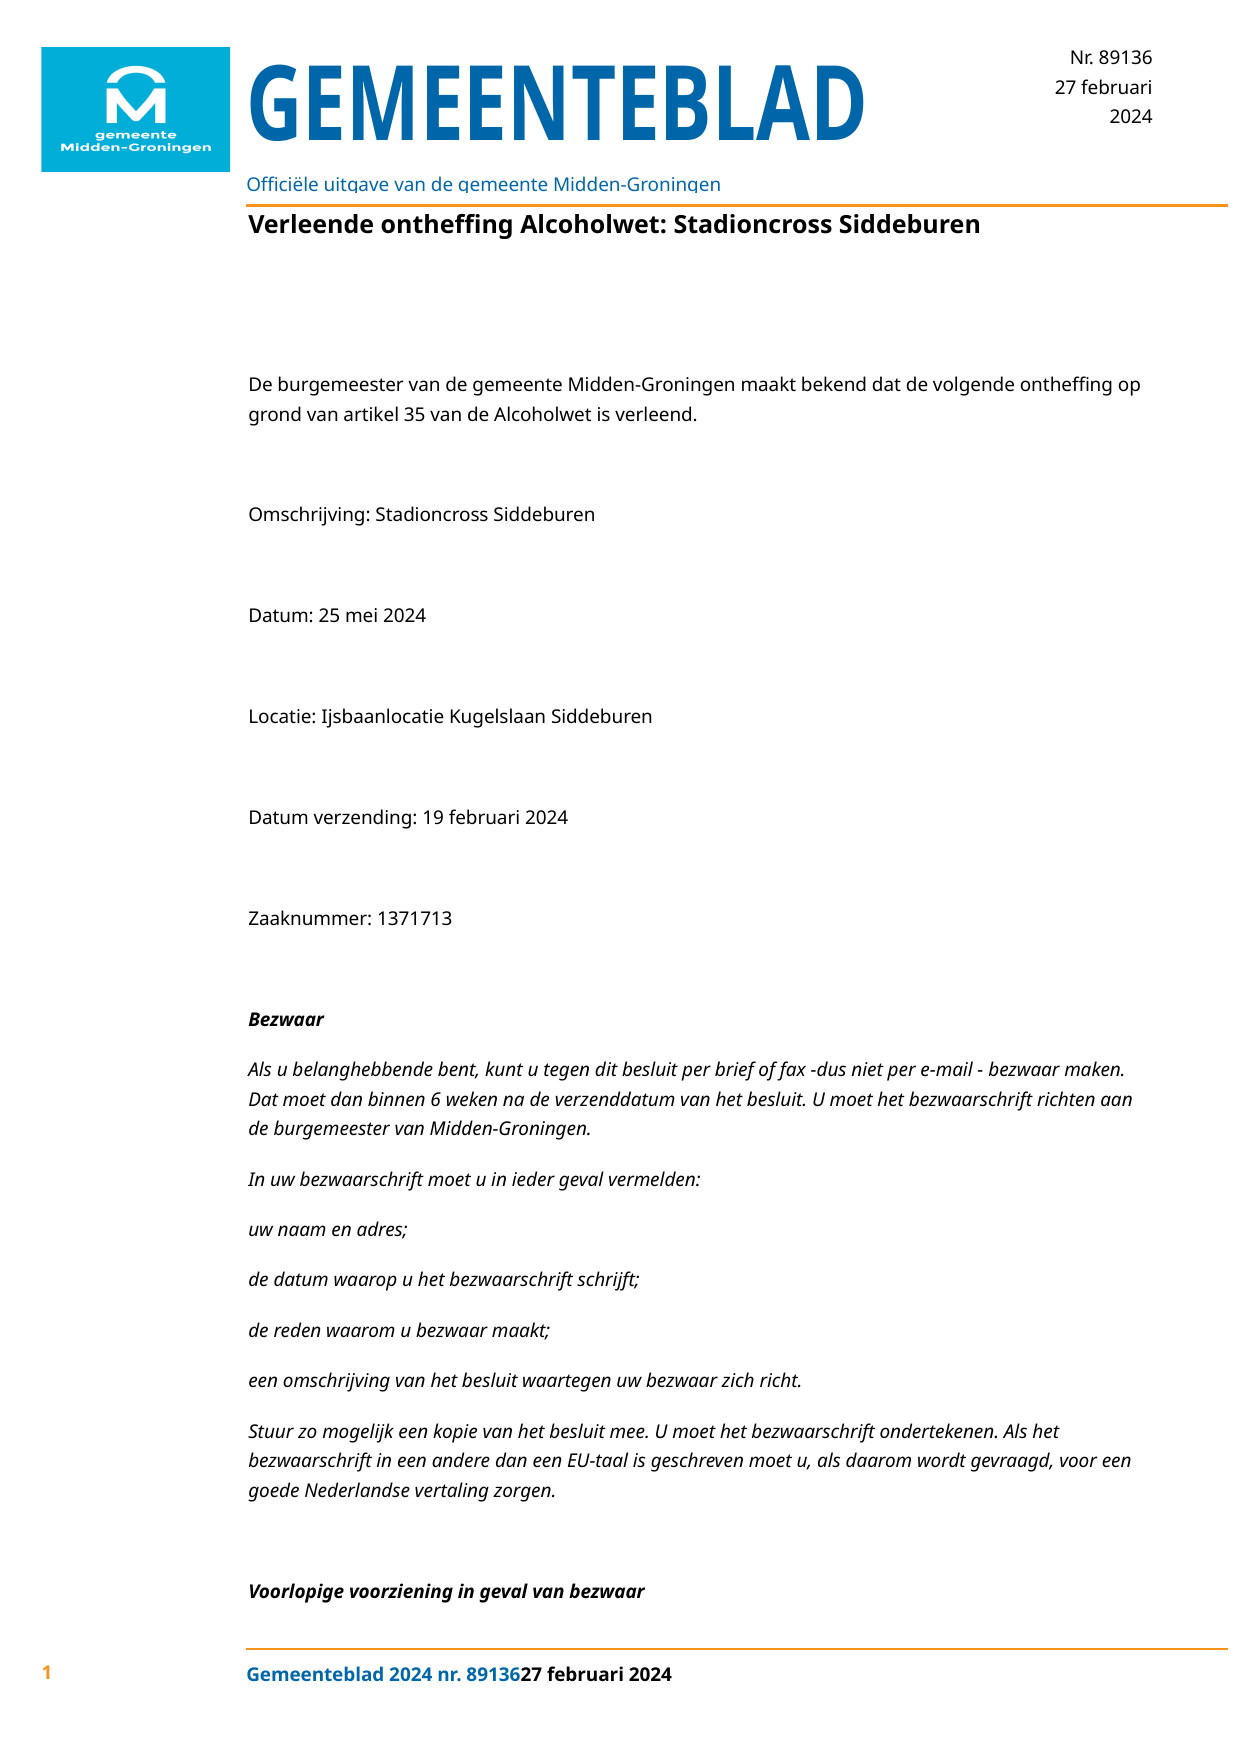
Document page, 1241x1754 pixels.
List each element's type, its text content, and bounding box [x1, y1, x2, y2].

picture [108, 66, 164, 82]
text de datum waarop u het bezwaarschrift schrijft; [248, 1267, 1152, 1292]
text Stuur zo mogelijk een kopie van het besluit mee. U moet het bezwaarschrift ondertekenen. Als het bezwaarschrift in een andere dan een EU-taal is geschreven moet u, als daarom wordt gevraagd, voor een goede Nederlandse vertaling zorgen. [248, 1418, 1152, 1503]
text Omschrijving: Stadioncross Siddeburen [248, 502, 1152, 527]
text Voorlopige voorziening in geval van bezwaar [248, 1578, 1152, 1603]
text Verleende ontheffing Alcoholwet: Stadioncross Siddeburen [248, 207, 1152, 241]
text de reden waarom u bezwaar maakt; [248, 1317, 1152, 1343]
text Datum: 25 mei 2024 [248, 602, 1152, 628]
picture [107, 89, 165, 122]
text Als u belanghebbende bent, kunt u tegen dit besluit per brief of fax -dus niet per e-mail - bezwaar maken. Dat moet dan binnen 6 weken na de verzenddatum van het besluit. U moet het bezwaarschrift richten aan de burgemeester van Midden-Groningen. [248, 1056, 1152, 1141]
text een omschrijving van het besluit waartegen uw bezwaar zich richt. [248, 1367, 1152, 1393]
text Zaaknummer: 1371713 [248, 905, 1152, 931]
text uw naam en adres; [248, 1216, 1152, 1242]
text Locatie: Ijsbaanlocatie Kugelslaan Siddeburen [248, 703, 1152, 729]
text In uw bezwaarschrift moet u in ieder geval vermelden: [248, 1166, 1152, 1191]
text Bezwaar [248, 1006, 1152, 1031]
text De burgemeester van de gemeente Midden-Groningen maakt bekend dat de volgende ontheffing op grond van artikel 35 van de Alcoholwet is verleend. [248, 371, 1152, 426]
text Datum verzending: 19 februari 2024 [248, 804, 1152, 830]
picture [184, 146, 190, 153]
